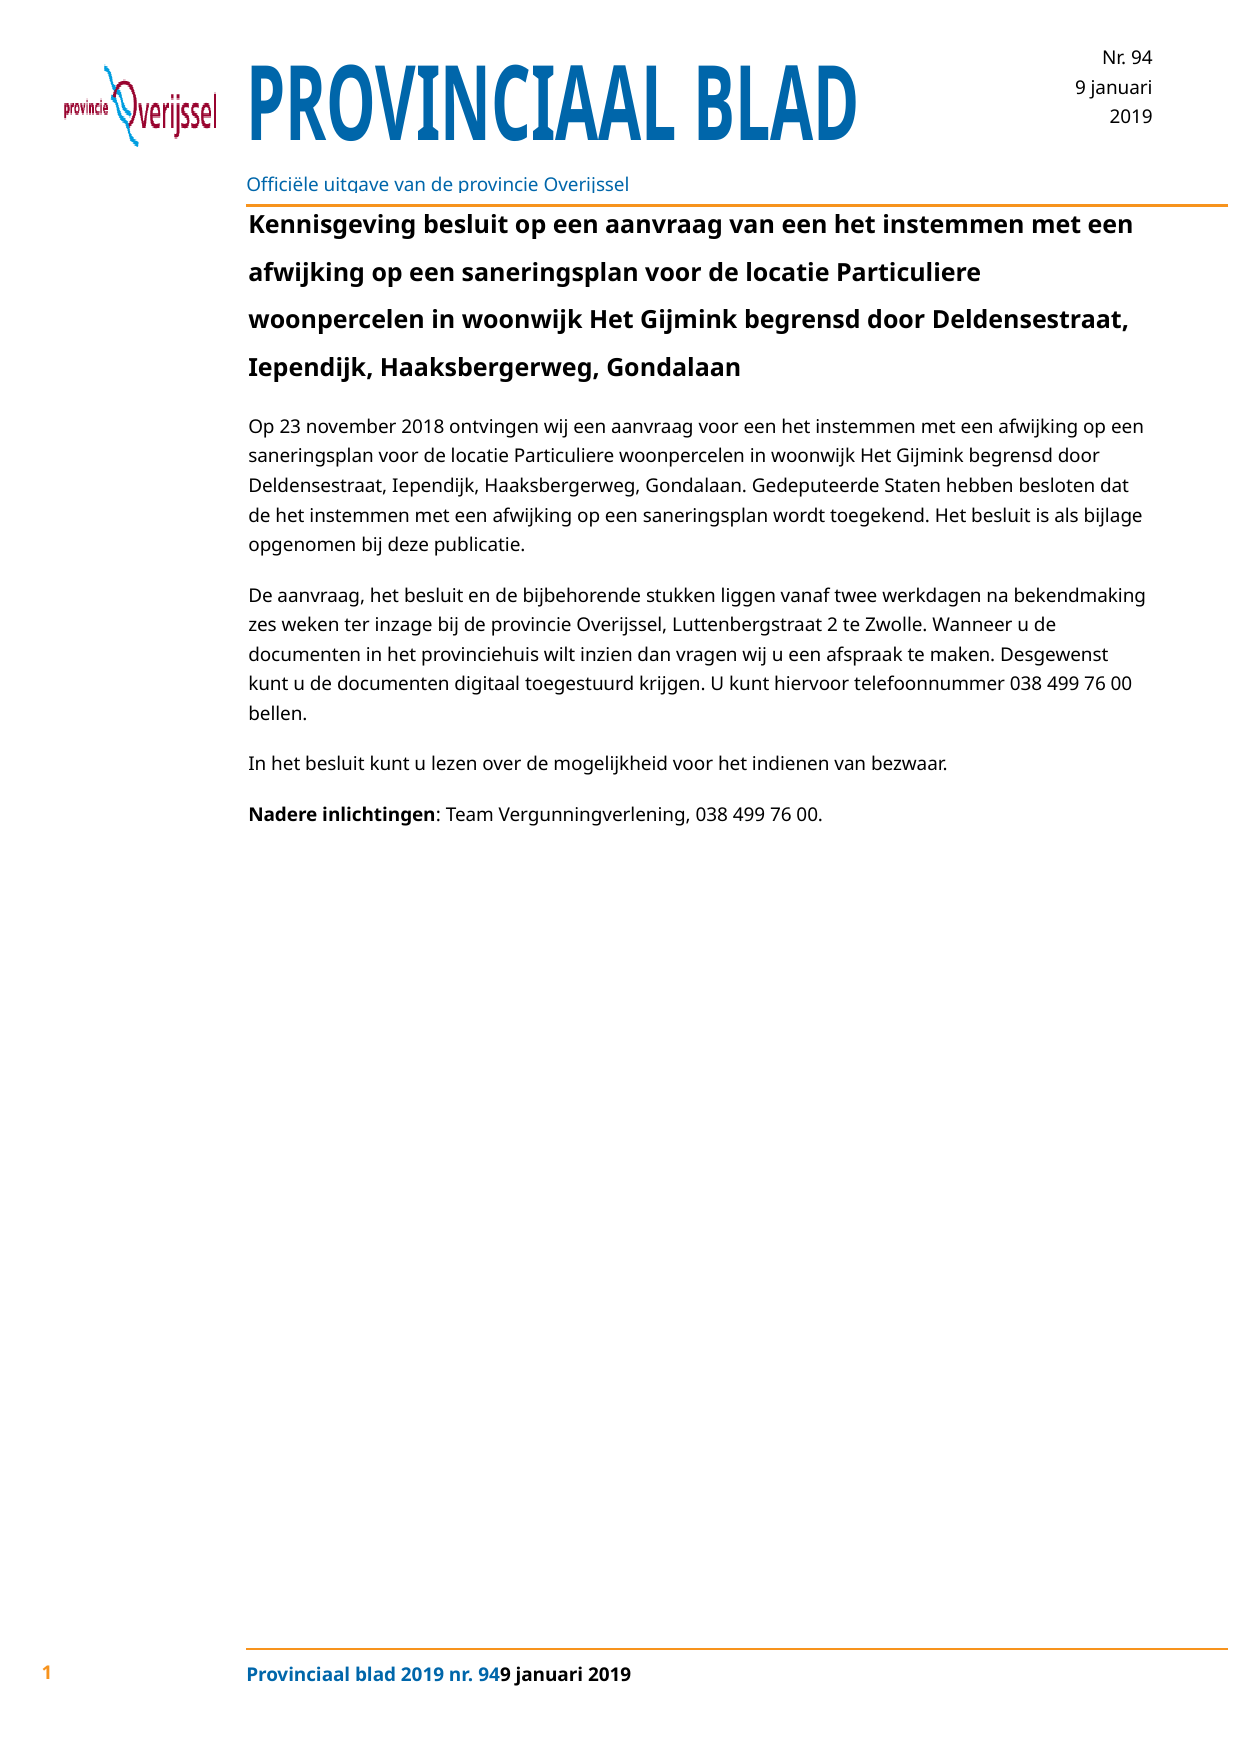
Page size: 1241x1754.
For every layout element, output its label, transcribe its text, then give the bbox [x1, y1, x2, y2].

picture [41, 47, 231, 172]
text Nadere inlichtingen: Team Vergunningverlening, 038 499 76 00. [248, 801, 1152, 827]
text In het besluit kunt u lezen over de mogelijkheid voor het indienen van bezwaar. [248, 751, 1152, 776]
text Kennisgeving besluit op een aanvraag van een het instemmen met een afwijking op een saneringsplan voor de locatie Particuliere woonpercelen in woonwijk Het Gijmink begrensd door Deldensestraat, Iependijk, Haaksbergerweg, Gondalaan [248, 207, 1152, 384]
text De aanvraag, het besluit en de bijbehorende stukken liggen vanaf twee werkdagen na bekendmaking zes weken ter inzage bij de provincie Overijssel, Luttenbergstraat 2 te Zwolle. Wanneer u de documenten in het provinciehuis wilt inzien dan vragen wij u een afspraak te maken. Desgewenst kunt u de documenten digitaal toegestuurd krijgen. U kunt hiervoor telefoonnummer 038 499 76 00 bellen. [248, 582, 1152, 726]
text Op 23 november 2018 ontvingen wij een aanvraag voor een het instemmen met een afwijking op een saneringsplan voor de locatie Particuliere woonpercelen in woonwijk Het Gijmink begrensd door Deldensestraat, Iependijk, Haaksbergerweg, Gondalaan. Gedeputeerde Staten hebben besloten dat de het instemmen met een afwijking op een saneringsplan wordt toegekend. Het besluit is als bijlage opgenomen bij deze publicatie. [248, 413, 1152, 557]
